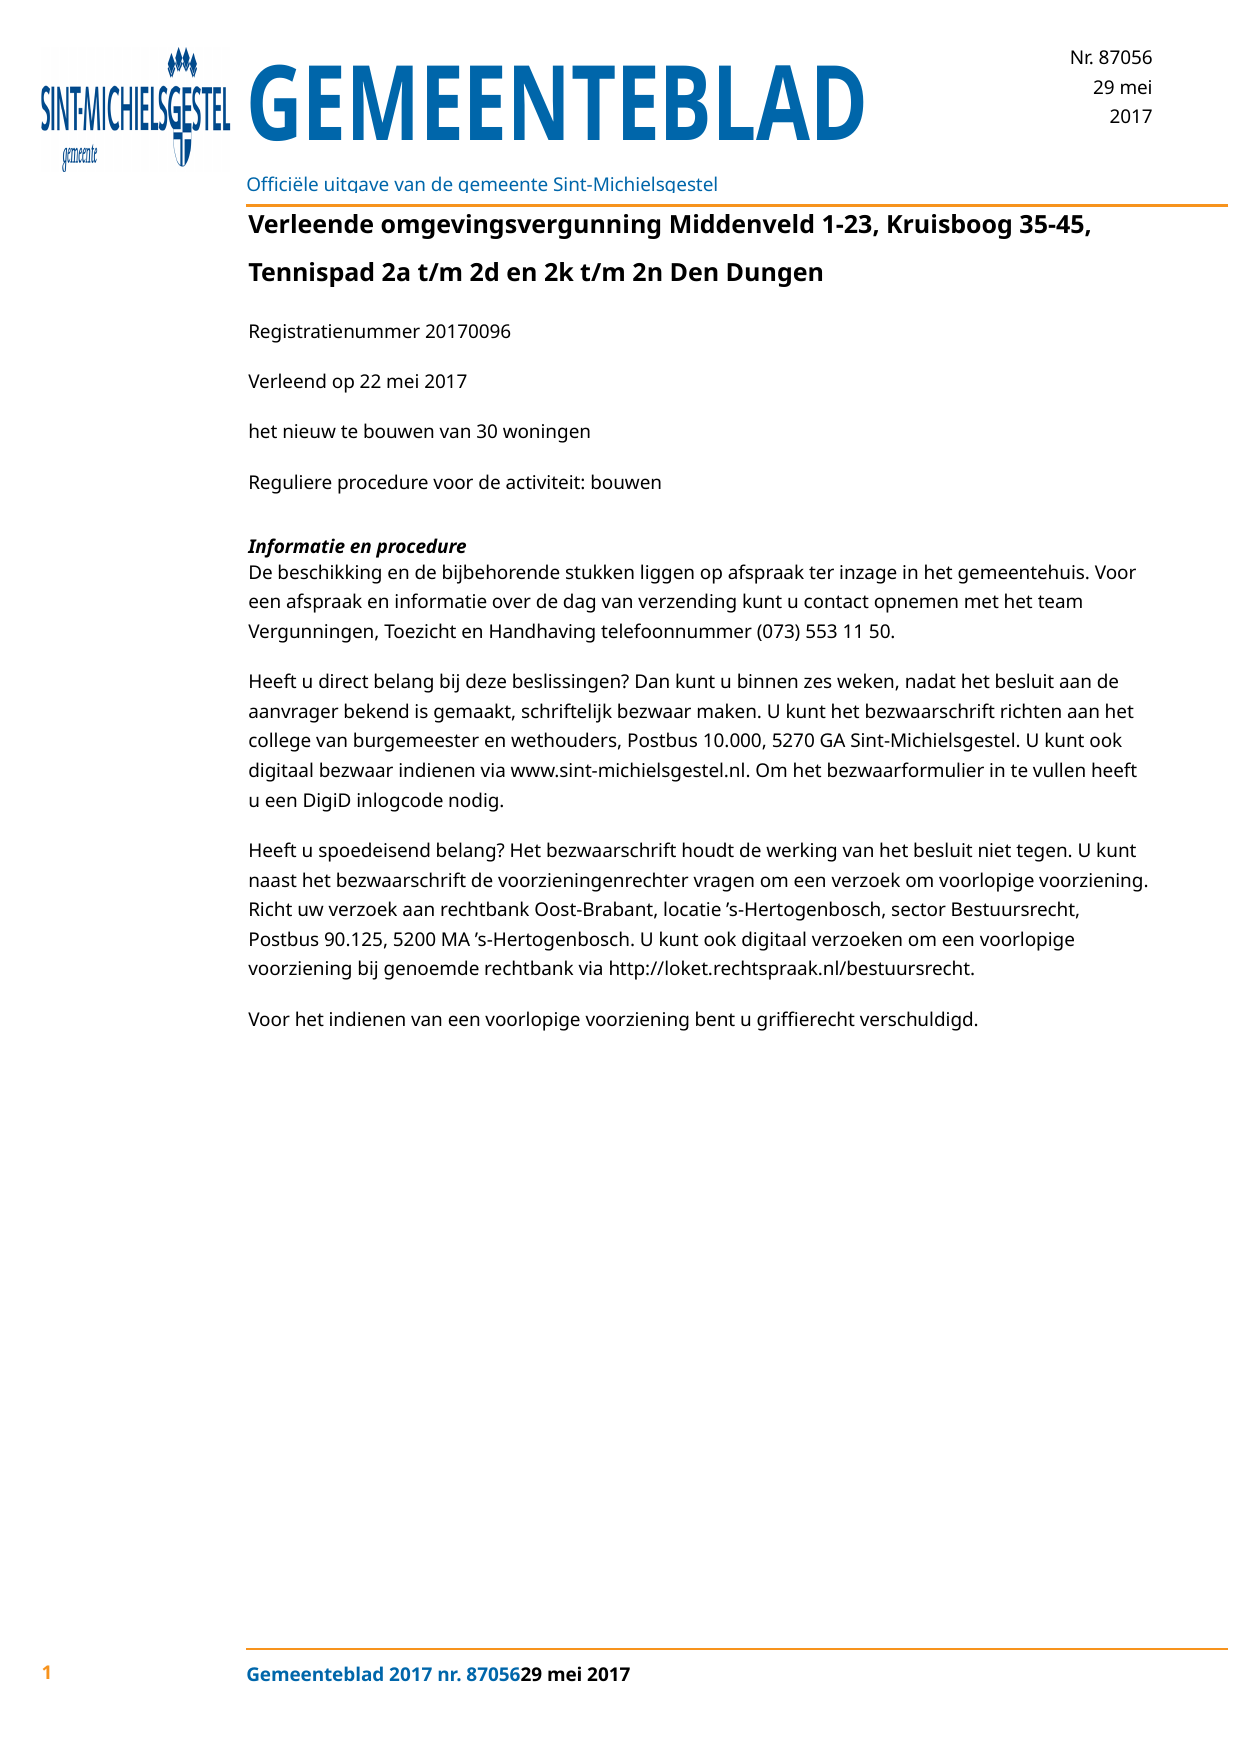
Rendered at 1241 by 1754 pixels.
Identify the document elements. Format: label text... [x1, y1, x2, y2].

text Heeft u spoedeisend belang? Het bezwaarschrift houdt de werking van het besluit niet tegen. U kunt naast het bezwaarschrift de voorzieningenrechter vragen om een verzoek om voorlopige voorziening. Richt uw verzoek aan rechtbank Oost-Brabant, locatie ’s-Hertogenbosch, sector Bestuursrecht, Postbus 90.125, 5200 MA ’s-Hertogenbosch. U kunt ook digitaal verzoeken om een voorlopige voorziening bij genoemde rechtbank via http://loket.rechtspraak.nl/bestuursrecht. [248, 837, 1152, 981]
text het nieuw te bouwen van 30 woningen [248, 419, 1152, 444]
text Heeft u direct belang bij deze beslissingen? Dan kunt u binnen zes weken, nadat het besluit aan de aanvrager bekend is gemaakt, schriftelijk bezwaar maken. U kunt het bezwaarschrift richten aan het college van burgemeester en wethouders, Postbus 10.000, 5270 GA Sint-Michielsgestel. U kunt ook digitaal bezwaar indienen via www.sint-michielsgestel.nl. Om het bezwaarformulier in te vullen heeft u een DigiD inlogcode nodig. [248, 668, 1152, 812]
text Voor het indienen van een voorlopige voorziening bent u griffierecht verschuldigd. [248, 1006, 1152, 1032]
text Informatie en procedure [248, 533, 1152, 559]
text De beschikking en de bijbehorende stukken liggen op afspraak ter inzage in het gemeentehuis. Voor een afspraak en informatie over de dag van verzending kunt u contact opnemen met het team Vergunningen, Toezicht en Handhaving telefoonnummer (073) 553 11 50. [248, 559, 1152, 644]
text Verleende omgevingsvergunning Middenveld 1-23, Kruisboog 35-45, Tennispad 2a t/m 2d en 2k t/m 2n Den Dungen [248, 207, 1152, 288]
picture [41, 47, 231, 172]
text Reguliere procedure voor de activiteit: bouwen [248, 469, 1152, 495]
text Registratienummer 20170096 [248, 318, 1152, 344]
text Verleend op 22 mei 2017 [248, 368, 1152, 394]
